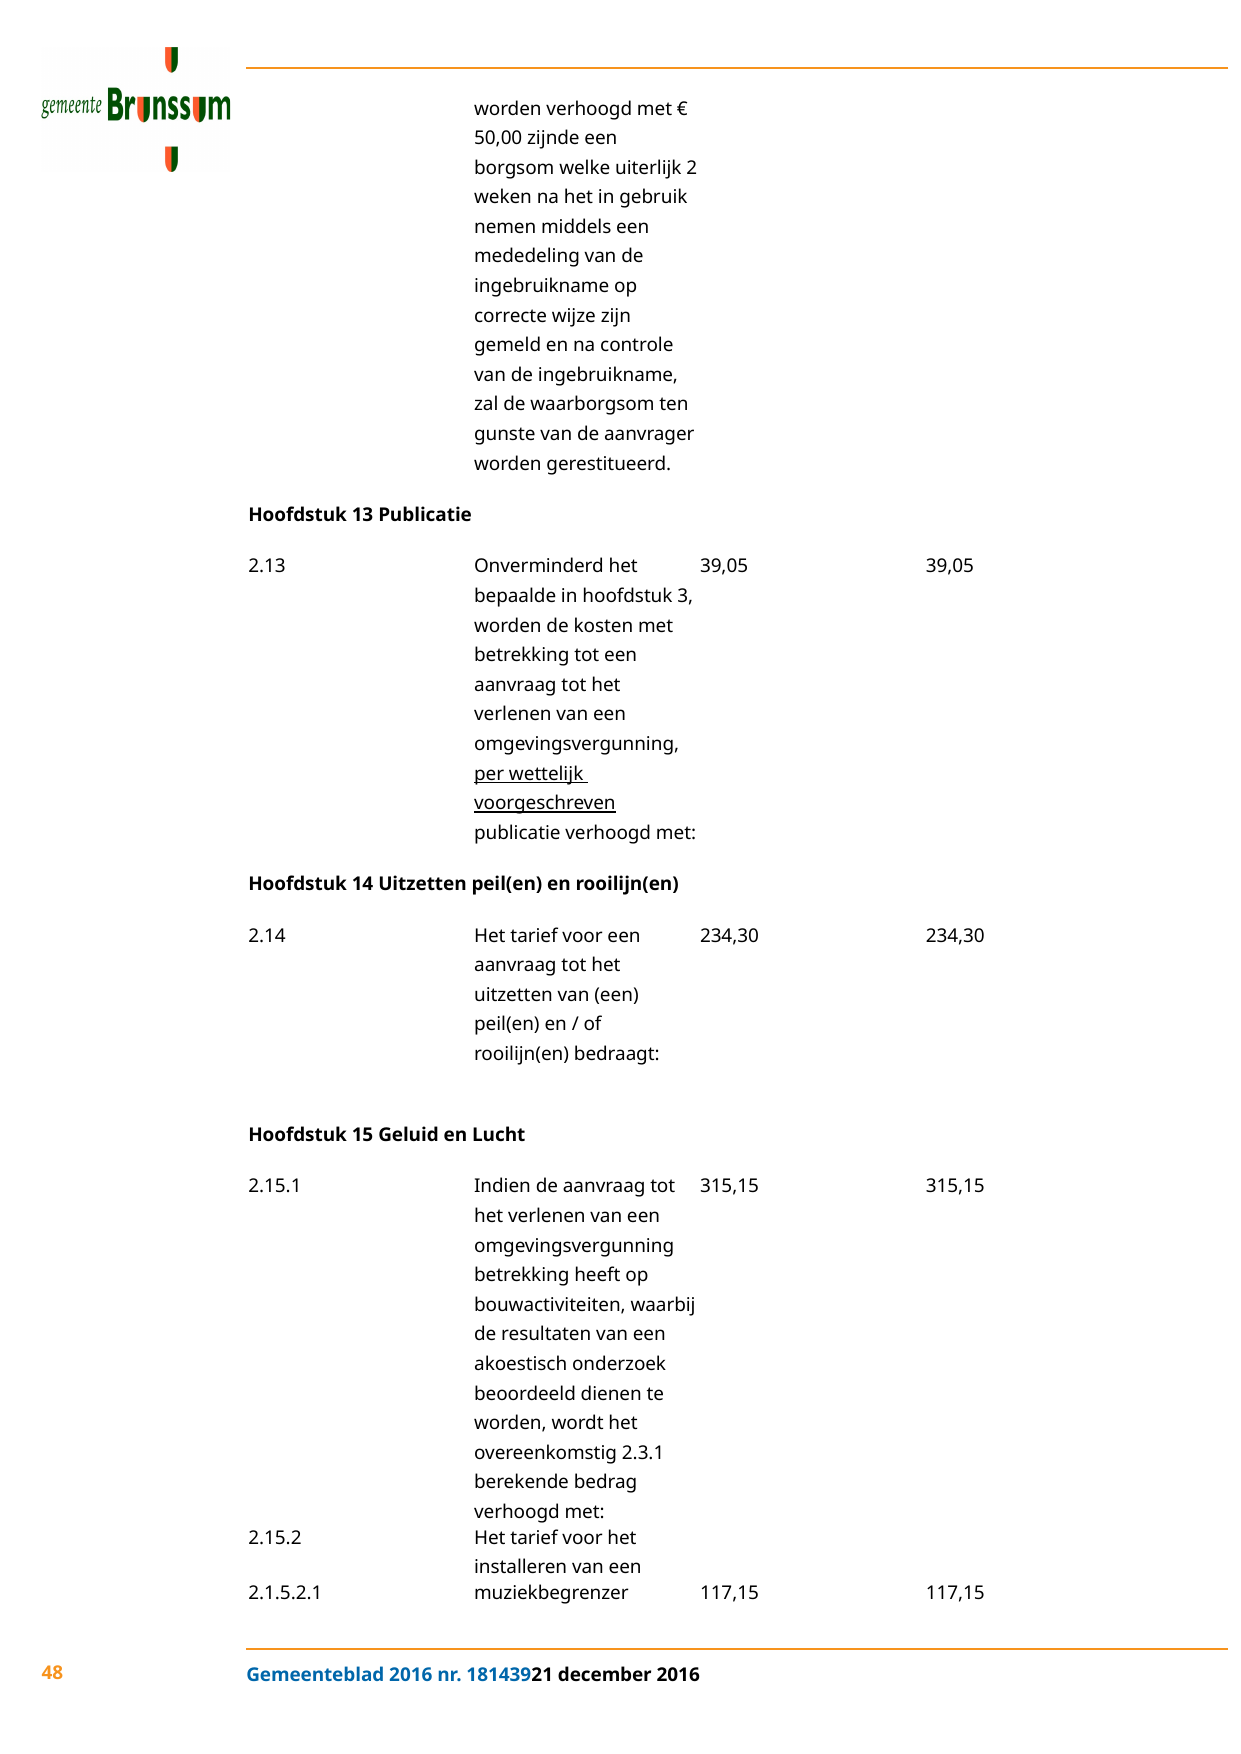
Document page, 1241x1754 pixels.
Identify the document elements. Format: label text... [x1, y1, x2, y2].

table_cell [474, 476, 700, 501]
table_cell [700, 896, 926, 922]
table_cell Het tarief voor het installeren van een [474, 1524, 700, 1579]
table_cell worden verhoogd met € 50,00 zijnde een borgsom welke uiterlijk 2 weken na het in gebruik nemen middels een mededeling van de ingebruikname op correcte wijze zijn gemeld en na controle van de ingebruikname, zal de waarborgsom ten gunste van de aanvrager worden gerestitueerd. [474, 95, 700, 476]
table_cell [700, 1092, 926, 1147]
table_cell [474, 845, 700, 870]
table_cell [700, 476, 926, 501]
table_cell [926, 95, 1152, 476]
table_cell 39,05 [700, 553, 926, 845]
table_cell [700, 501, 926, 527]
table_cell 117,15 [700, 1579, 926, 1605]
table_cell [926, 501, 1152, 527]
table_cell 117,15 [926, 1579, 1152, 1605]
table_cell Indien de aanvraag tot het verlenen van een omgevingsvergunning betrekking heeft op bouwactiviteiten, waarbij de resultaten van een akoestisch onderzoek beoordeeld dienen te worden, wordt het overeenkomstig 2.3.1 berekende bedrag verhoogd met: [474, 1173, 700, 1524]
table_cell [926, 527, 1152, 553]
table_cell 234,30 [926, 922, 1152, 1066]
table_cell [926, 1147, 1152, 1173]
table_cell Onverminderd het bepaalde in hoofdstuk 3, worden de kosten met betrekking tot een aanvraag tot het verlenen van een omgevingsvergunning, per wettelijk voorgeschreven publicatie verhoogd met: [474, 553, 700, 845]
table_cell [700, 870, 926, 896]
table_cell 2.14 [248, 922, 474, 1066]
table_cell [926, 845, 1152, 870]
table_cell 2.1.5.2.1 [248, 1579, 474, 1605]
picture [41, 47, 231, 172]
table_cell 2.15.2 [248, 1524, 474, 1579]
table_cell [926, 476, 1152, 501]
table_cell 39,05 [926, 553, 1152, 845]
table_cell Hoofdstuk 14 Uitzetten peil(en) en rooilijn(en) [248, 870, 700, 896]
table_cell [474, 896, 700, 922]
table_cell [248, 1147, 474, 1173]
table_cell 315,15 [700, 1173, 926, 1524]
table_cell 234,30 [700, 922, 926, 1066]
table_cell Het tarief voor een aanvraag tot het uitzetten van (een) peil(en) en / of rooilijn(en) bedraagt: [474, 922, 700, 1066]
table_cell [248, 845, 474, 870]
table_cell [248, 527, 474, 553]
table_cell [700, 1524, 926, 1579]
table_cell [248, 95, 474, 476]
table_cell [248, 896, 474, 922]
table_cell [700, 527, 926, 553]
table_cell 315,15 [926, 1173, 1152, 1524]
table_cell [700, 95, 926, 476]
table_cell Hoofdstuk 13 Publicatie [248, 501, 700, 527]
table_cell [700, 845, 926, 870]
table_cell [248, 476, 474, 501]
table_cell 2.15.1 [248, 1173, 474, 1524]
table_cell [926, 1092, 1152, 1147]
table_cell [248, 1066, 474, 1092]
table_cell [700, 1147, 926, 1173]
table_cell Hoofdstuk 15 Geluid en Lucht [248, 1092, 700, 1147]
table_cell [474, 1066, 700, 1092]
table_cell muziekbegrenzer [474, 1579, 700, 1605]
table_cell [474, 527, 700, 553]
table_cell [926, 870, 1152, 896]
table_cell [926, 896, 1152, 922]
table_cell [926, 1524, 1152, 1579]
table_cell 2.13 [248, 553, 474, 845]
table_cell [474, 1147, 700, 1173]
